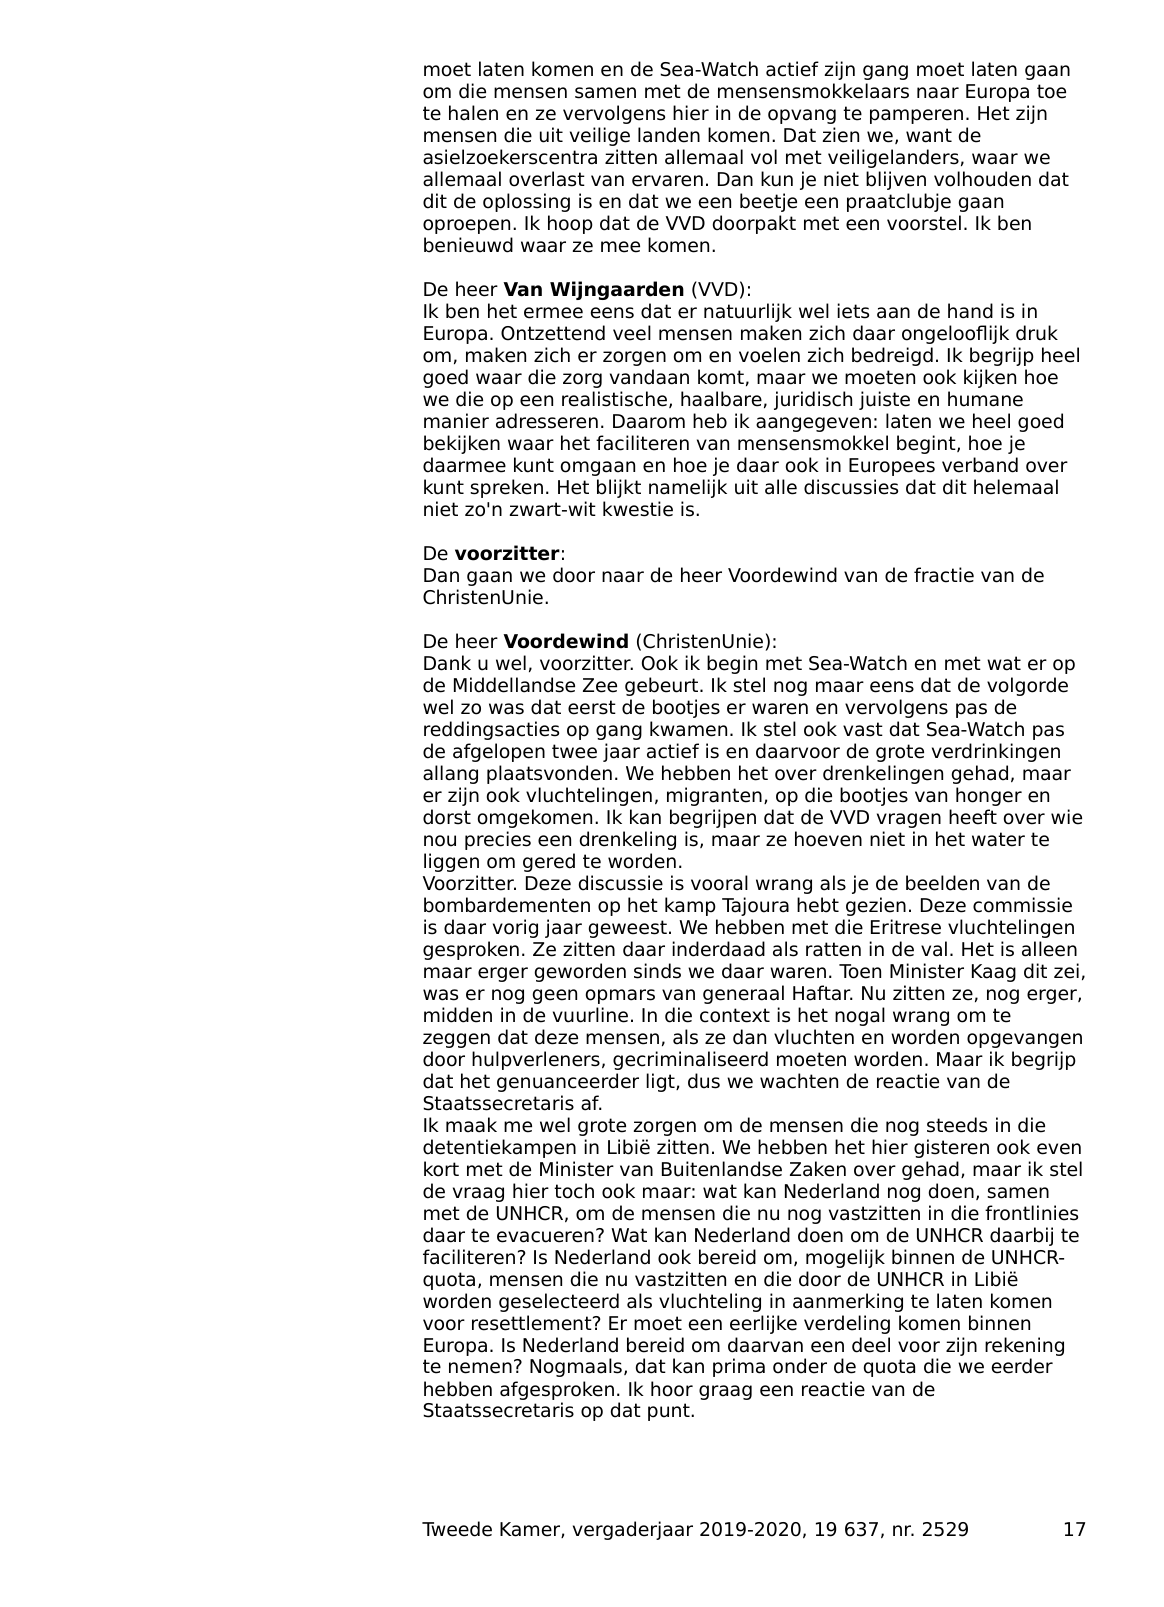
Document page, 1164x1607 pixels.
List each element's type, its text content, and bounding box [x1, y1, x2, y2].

text Ik maak me wel grote zorgen om de mensen die nog steeds in die detentiekampen in Libië zitten. We hebben het hier gisteren ook even kort met de Minister van Buitenlandse Zaken over gehad, maar ik stel de vraag hier toch ook maar: wat kan Nederland nog doen, samen met de UNHCR, om de mensen die nu nog vastzitten in die frontlinies daar te evacueren? Wat kan Nederland doen om de UNHCR daarbij te faciliteren? Is Nederland ook bereid om, mogelijk binnen de UNHCR-quota, mensen die nu vastzitten en die door de UNHCR in Libië worden geselecteerd als vluchteling in aanmerking te laten komen voor resettlement? Er moet een eerlijke verdeling komen binnen Europa. Is Nederland bereid om daarvan een deel voor zijn rekening te nemen? Nogmaals, dat kan prima onder de quota die we eerder hebben afgesproken. Ik hoor graag een reactie van de Staatssecretaris op dat punt. [422, 1115, 1087, 1422]
text De voorzitter: [422, 543, 1087, 565]
text Dan gaan we door naar de heer Voordewind van de fractie van de ChristenUnie. [422, 565, 1087, 609]
text Voorzitter. Deze discussie is vooral wrang als je de beelden van de bombardementen op het kamp Tajoura hebt gezien. Deze commissie is daar vorig jaar geweest. We hebben met die Eritrese vluchtelingen gesproken. Ze zitten daar inderdaad als ratten in de val. Het is alleen maar erger geworden sinds we daar waren. Toen Minister Kaag dit zei, was er nog geen opmars van generaal Haftar. Nu zitten ze, nog erger, midden in de vuurline. In die context is het nogal wrang om te zeggen dat deze mensen, als ze dan vluchten en worden opgevangen door hulpverleners, gecriminaliseerd moeten worden. Maar ik begrijp dat het genuanceerder ligt, dus we wachten de reactie van de Staatssecretaris af. [422, 873, 1087, 1115]
text moet laten komen en de Sea-Watch actief zijn gang moet laten gaan om die mensen samen met de mensensmokkelaars naar Europa toe te halen en ze vervolgens hier in de opvang te pamperen. Het zijn mensen die uit veilige landen komen. Dat zien we, want de asielzoekerscentra zitten allemaal vol met veiligelanders, waar we allemaal overlast van ervaren. Dan kun je niet blijven volhouden dat dit de oplossing is en dat we een beetje een praatclubje gaan oproepen. Ik hoop dat de VVD doorpakt met een voorstel. Ik ben benieuwd waar ze mee komen. [422, 59, 1087, 257]
text Dank u wel, voorzitter. Ook ik begin met Sea-Watch en met wat er op de Middellandse Zee gebeurt. Ik stel nog maar eens dat de volgorde wel zo was dat eerst de bootjes er waren en vervolgens pas de reddingsacties op gang kwamen. Ik stel ook vast dat Sea-Watch pas de afgelopen twee jaar actief is en daarvoor de grote verdrinkingen allang plaatsvonden. We hebben het over drenkelingen gehad, maar er zijn ook vluchtelingen, migranten, op die bootjes van honger en dorst omgekomen. Ik kan begrijpen dat de VVD vragen heeft over wie nou precies een drenkeling is, maar ze hoeven niet in het water te liggen om gered te worden. [422, 653, 1087, 873]
text De heer Voordewind (ChristenUnie): [422, 631, 1087, 653]
text Ik ben het ermee eens dat er natuurlijk wel iets aan de hand is in Europa. Ontzettend veel mensen maken zich daar ongelooflijk druk om, maken zich er zorgen om en voelen zich bedreigd. Ik begrijp heel goed waar die zorg vandaan komt, maar we moeten ook kijken hoe we die op een realistische, haalbare, juridisch juiste en humane manier adresseren. Daarom heb ik aangegeven: laten we heel goed bekijken waar het faciliteren van mensensmokkel begint, hoe je daarmee kunt omgaan en hoe je daar ook in Europees verband over kunt spreken. Het blijkt namelijk uit alle discussies dat dit helemaal niet zo'n zwart-wit kwestie is. [422, 301, 1087, 521]
text De heer Van Wijngaarden (VVD): [422, 279, 1087, 301]
